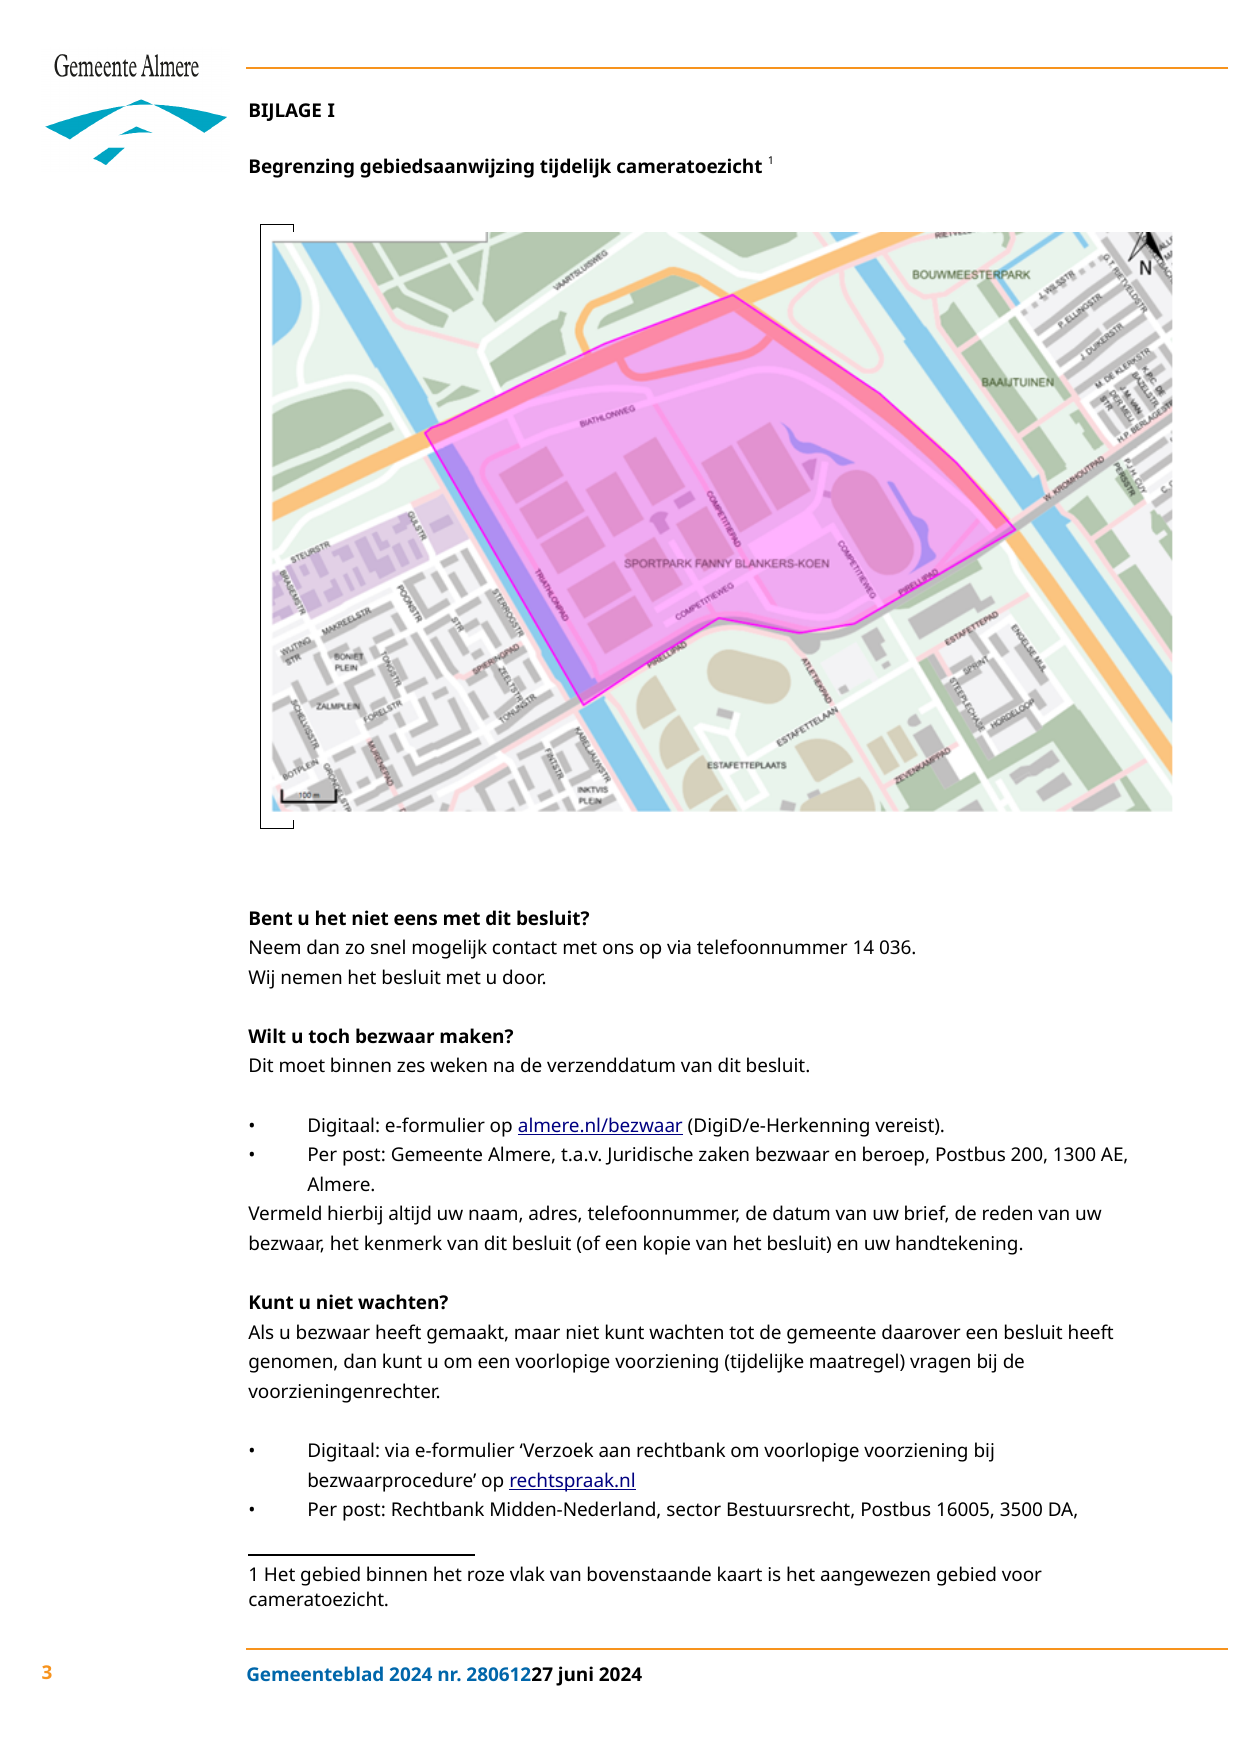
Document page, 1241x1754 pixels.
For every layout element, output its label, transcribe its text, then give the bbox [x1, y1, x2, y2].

text Vermeld hierbij altijd uw naam, adres, telefoonnummer, de datum van uw brief, de reden van uw bezwaar, het kenmerk van dit besluit (of een kopie van het besluit) en uw handtekening. [248, 1201, 1152, 1256]
text Wij nemen het besluit met u door. [248, 964, 1152, 989]
text Wilt u toch bezwaar maken? [248, 1023, 1152, 1049]
text Als u bezwaar heeft gemaakt, maar niet kunt wachten tot de gemeente daarover een besluit heeft genomen, dan kunt u om een voorlopige voorziening (tijdelijke maatregel) vragen bij de voorzieningenrechter. [248, 1319, 1152, 1404]
text Neem dan zo snel mogelijk contact met ons op via telefoonnummer 14 036. [248, 934, 1152, 960]
picture [41, 47, 231, 172]
text Kunt u niet wachten? [248, 1289, 1152, 1315]
picture [268, 232, 1173, 820]
text Dit moet binnen zes weken na de verzenddatum van dit besluit. [248, 1053, 1152, 1078]
list Digitaal: e-formulier op almere.nl/bezwaar (DigiD/e-Herkenning vereist). [248, 1112, 1152, 1137]
text Het gebied binnen het roze vlak van bovenstaande kaart is het aangewezen gebied voor cameratoezicht. [248, 1561, 1152, 1612]
list Per post: Rechtbank Midden-Nederland, sector Bestuursrecht, Postbus 16005, 3500 DA, [248, 1496, 1152, 1522]
text Bent u het niet eens met dit besluit? [248, 905, 1152, 930]
list Per post: Gemeente Almere, t.a.v. Juridische zaken bezwaar en beroep, Postbus 200, 1300 AE, Almere. [248, 1141, 1152, 1197]
text BIJLAGE I [248, 95, 1152, 123]
text Begrenzing gebiedsaanwijzing tijdelijk cameratoezicht [248, 153, 1152, 179]
list Digitaal: via e-formulier ‘Verzoek aan rechtbank om voorlopige voorziening bij bezwaarprocedure’ op rechtspraak.nl [248, 1437, 1152, 1492]
